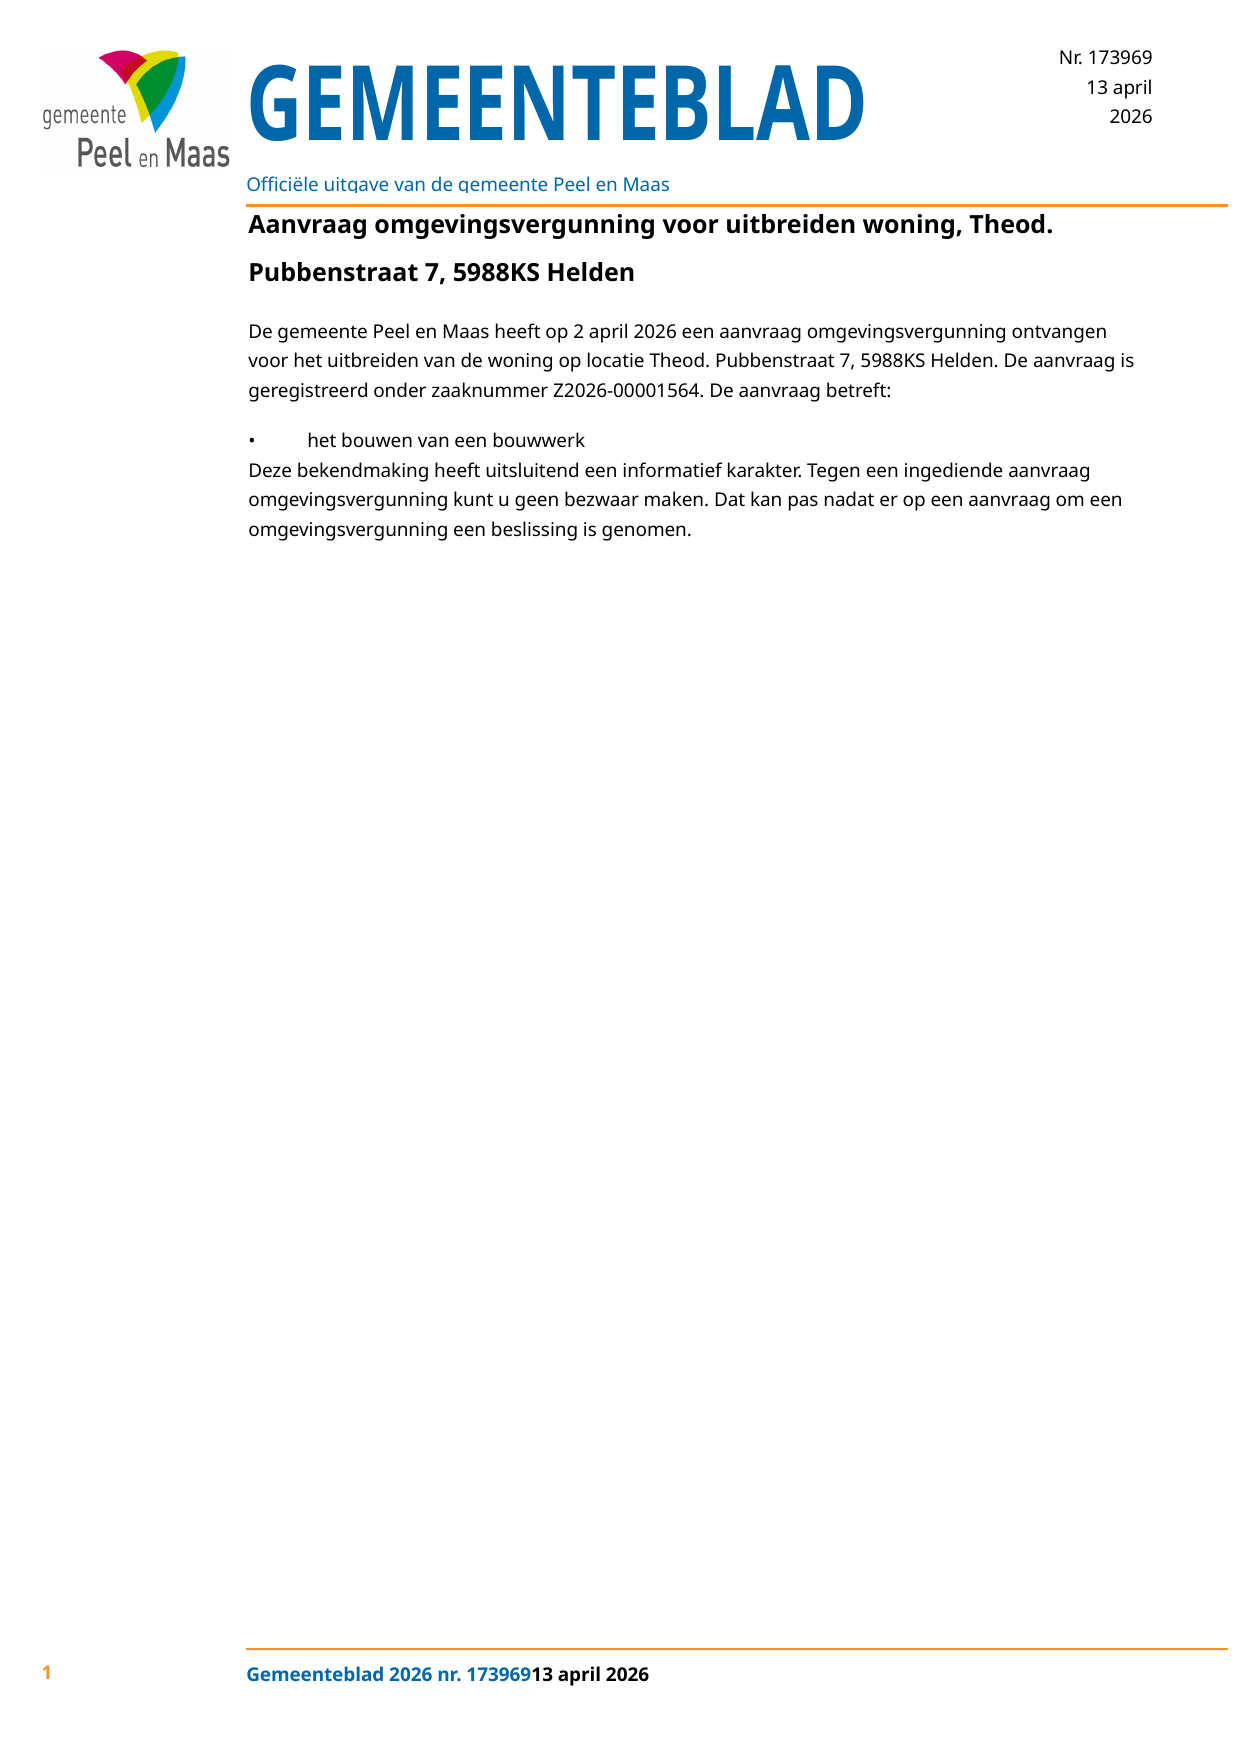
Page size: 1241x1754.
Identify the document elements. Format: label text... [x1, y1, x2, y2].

list het bouwen van een bouwwerk [248, 427, 1152, 453]
picture [41, 47, 231, 172]
text Aanvraag omgevingsvergunning voor uitbreiden woning, Theod. Pubbenstraat 7, 5988KS Helden [248, 207, 1152, 288]
text Deze bekendmaking heeft uitsluitend een informatief karakter. Tegen een ingediende aanvraag omgevingsvergunning kunt u geen bezwaar maken. Dat kan pas nadat er op een aanvraag om een omgevingsvergunning een beslissing is genomen. [248, 457, 1152, 542]
text De gemeente Peel en Maas heeft op 2 april 2026 een aanvraag omgevingsvergunning ontvangen voor het uitbreiden van de woning op locatie Theod. Pubbenstraat 7, 5988KS Helden. De aanvraag is geregistreerd onder zaaknummer Z2026-00001564. De aanvraag betreft: [248, 318, 1152, 403]
